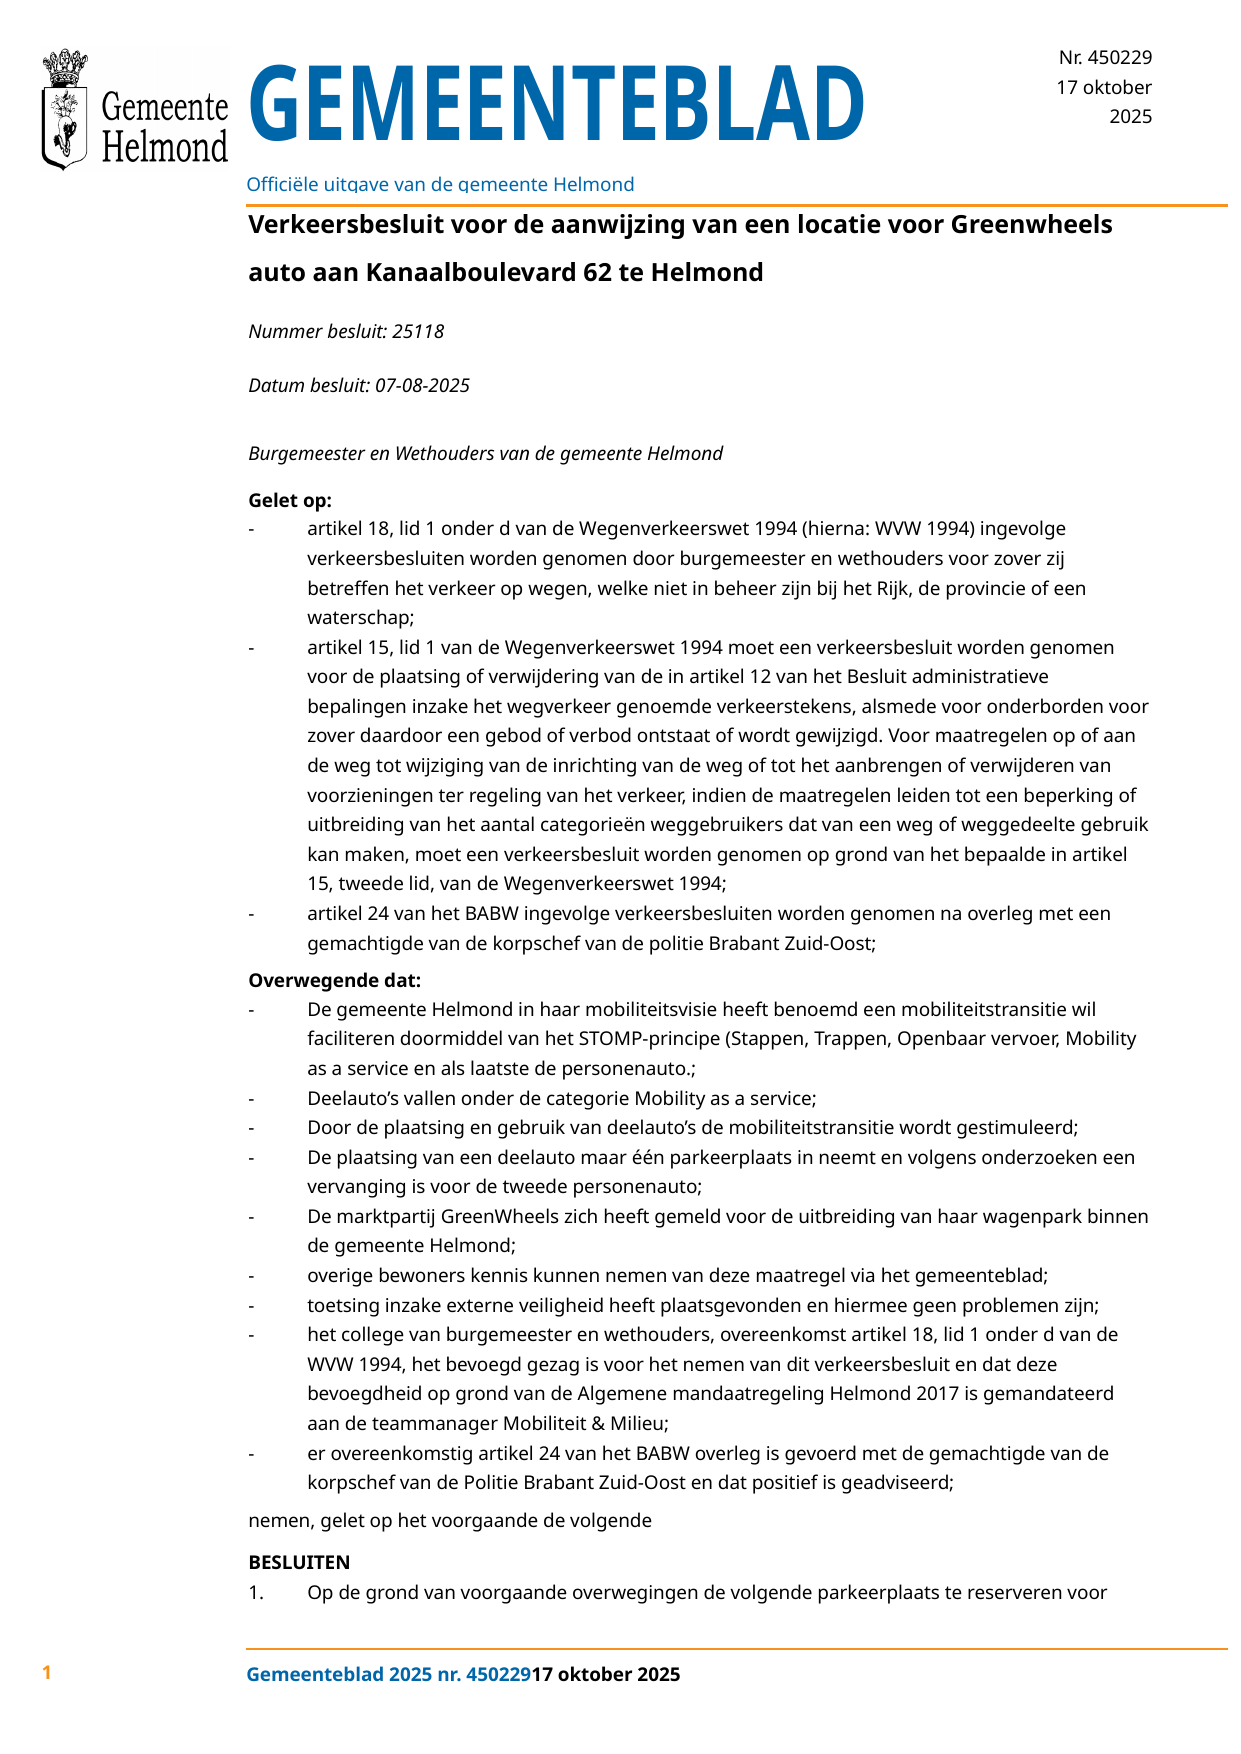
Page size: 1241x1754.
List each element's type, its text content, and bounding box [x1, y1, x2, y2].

list De gemeente Helmond in haar mobiliteitsvisie heeft benoemd een mobiliteitstransitie wil faciliteren doormiddel van het STOMP-principe (Stappen, Trappen, Openbaar vervoer, Mobility as a service en als laatste de personenauto.; [248, 996, 1152, 1081]
text Overwegende dat: [248, 968, 1152, 993]
picture [41, 47, 231, 172]
text Gelet op: [248, 487, 1152, 513]
list artikel 18, lid 1 onder d van de Wegenverkeerswet 1994 (hierna: WVW 1994) ingevolge verkeersbesluiten worden genomen door burgemeester en wethouders voor zover zij betreffen het verkeer op wegen, welke niet in beheer zijn bij het Rijk, de provincie of een waterschap; [248, 516, 1152, 630]
list artikel 24 van het BABW ingevolge verkeersbesluiten worden genomen na overleg met een gemachtigde van de korpschef van de politie Brabant Zuid-Oost; [248, 900, 1152, 956]
list De plaatsing van een deelauto maar één parkeerplaats in neemt en volgens onderzoeken een vervanging is voor de tweede personenauto; [248, 1144, 1152, 1199]
list er overeenkomstig artikel 24 van het BABW overleg is gevoerd met de gemachtigde van de korpschef van de Politie Brabant Zuid-Oost en dat positief is geadviseerd; [248, 1440, 1152, 1495]
text BESLUITEN [248, 1549, 1152, 1575]
list het college van burgemeester en wethouders, overeenkomst artikel 18, lid 1 onder d van de WVW 1994, het bevoegd gezag is voor het nemen van dit verkeersbesluit en dat deze bevoegdheid op grond van de Algemene mandaatregeling Helmond 2017 is gemandateerd aan de teammanager Mobiliteit & Milieu; [248, 1321, 1152, 1436]
list overige bewoners kennis kunnen nemen van deze maatregel via het gemeenteblad; [248, 1262, 1152, 1288]
text nemen, gelet op het voorgaande de volgende [248, 1507, 1152, 1533]
text Verkeersbesluit voor de aanwijzing van een locatie voor Greenwheels auto aan Kanaalboulevard 62 te Helmond [248, 207, 1152, 288]
list Deelauto’s vallen onder de categorie Mobility as a service; [248, 1085, 1152, 1111]
list Door de plaatsing en gebruik van deelauto’s de mobiliteitstransitie wordt gestimuleerd; [248, 1114, 1152, 1140]
text Burgemeester en Wethouders van de gemeente Helmond [248, 440, 1152, 465]
text Nummer besluit: 25118 [248, 318, 1152, 344]
list artikel 15, lid 1 van de Wegenverkeerswet 1994 moet een verkeersbesluit worden genomen voor de plaatsing of verwijdering van de in artikel 12 van het Besluit administratieve bepalingen inzake het wegverkeer genoemde verkeerstekens, alsmede voor onderborden voor zover daardoor een gebod of verbod ontstaat of wordt gewijzigd. Voor maatregelen op of aan de weg tot wijziging van de inrichting van de weg of tot het aanbrengen of verwijderen van voorzieningen ter regeling van het verkeer, indien de maatregelen leiden tot een beperking of uitbreiding van het aantal categorieën weggebruikers dat van een weg of weggedeelte gebruik kan maken, moet een verkeersbesluit worden genomen op grond van het bepaalde in artikel 15, tweede lid, van de Wegenverkeerswet 1994; [248, 634, 1152, 896]
list toetsing inzake externe veiligheid heeft plaatsgevonden en hiermee geen problemen zijn; [248, 1292, 1152, 1318]
text Datum besluit: 07-08-2025 [248, 372, 1152, 398]
list Op de grond van voorgaande overwegingen de volgende parkeerplaats te reserveren voor [248, 1579, 1152, 1604]
list De marktpartij GreenWheels zich heeft gemeld voor de uitbreiding van haar wagenpark binnen de gemeente Helmond; [248, 1203, 1152, 1258]
